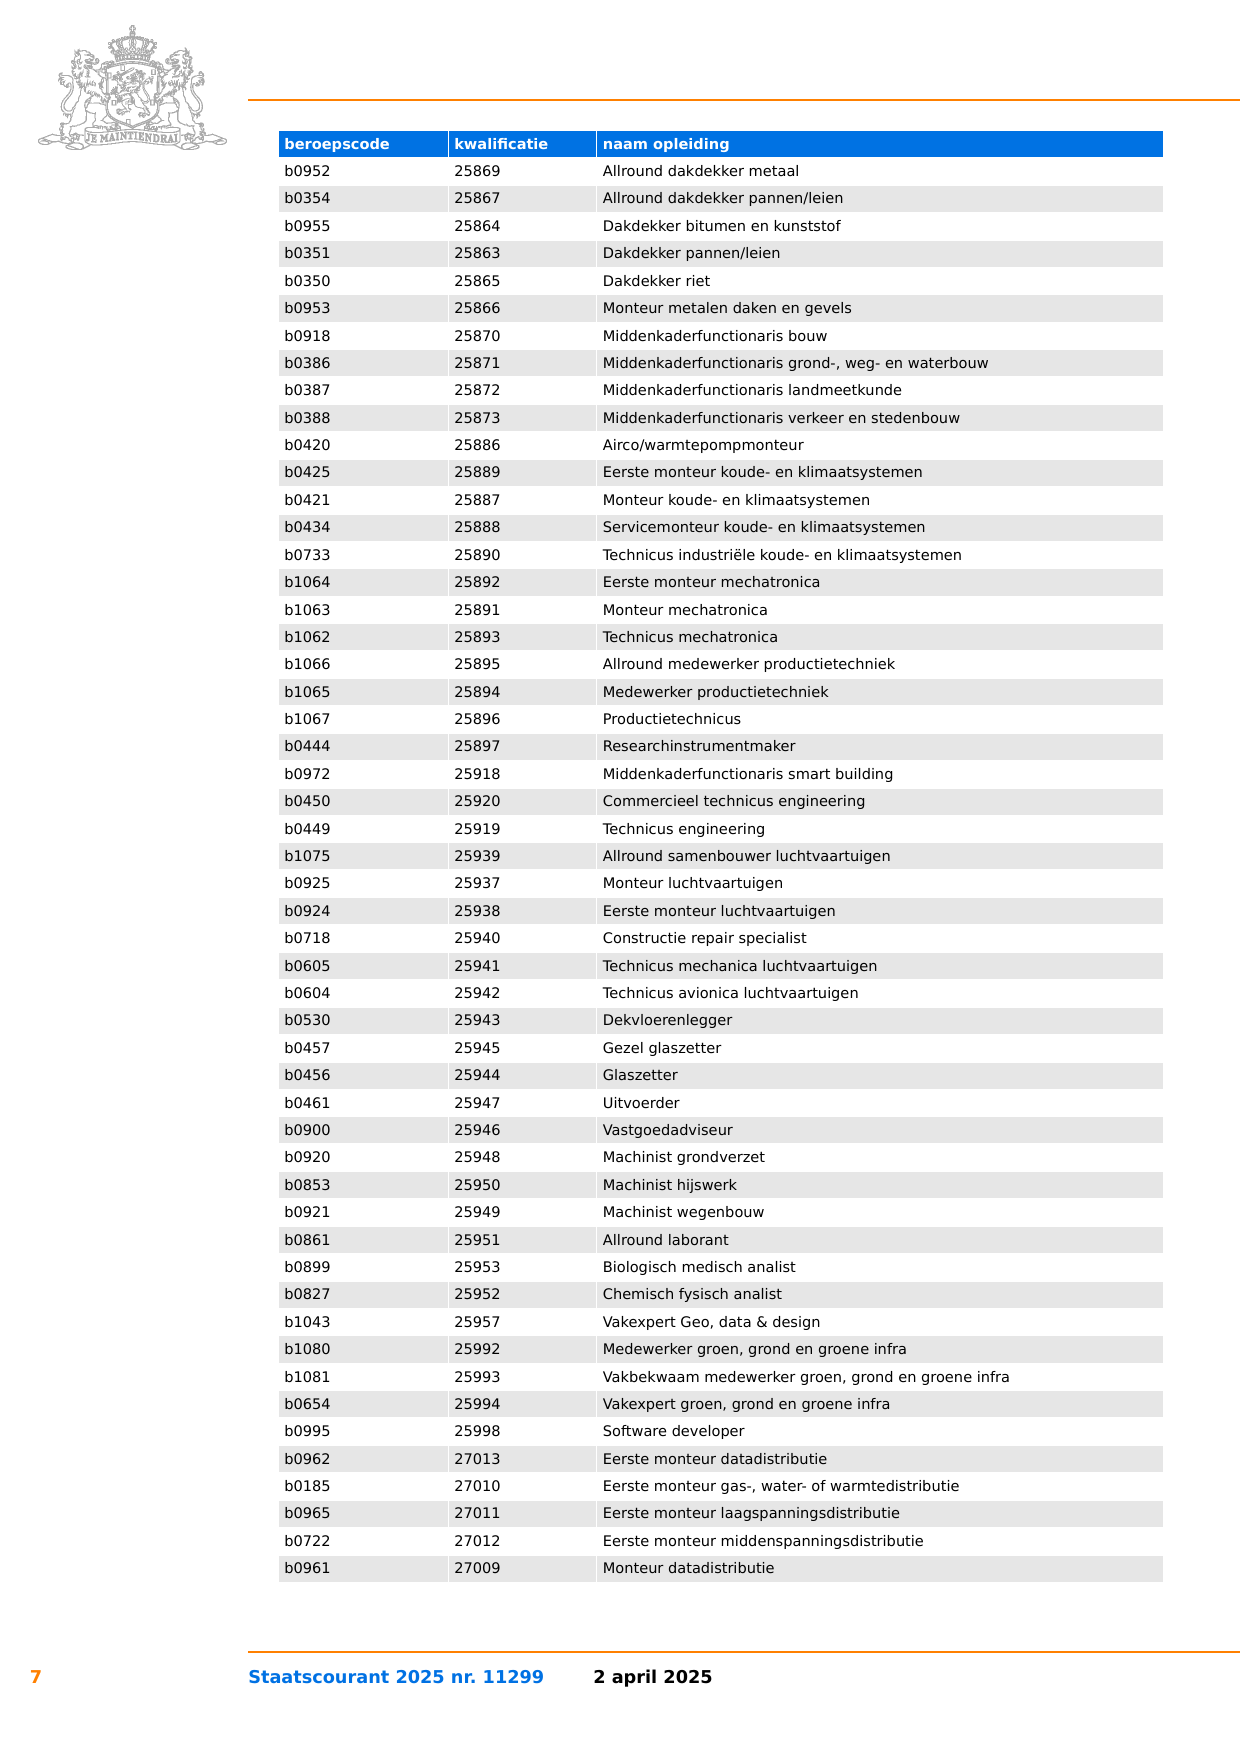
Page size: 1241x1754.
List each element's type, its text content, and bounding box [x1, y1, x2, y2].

table_cell Glaszetter [597, 1063, 1163, 1089]
table_cell 25951 [449, 1227, 596, 1253]
table_cell Dakdekker riet [597, 268, 1163, 294]
table_cell b0449 [279, 816, 448, 842]
table_header beroepscode [279, 131, 448, 157]
table_cell b0450 [279, 789, 448, 815]
table_cell b0952 [279, 158, 448, 185]
table_cell 25895 [449, 651, 596, 678]
table_cell Chemisch fysisch analist [597, 1282, 1163, 1308]
table_cell 25939 [449, 843, 596, 869]
table_cell 25864 [449, 213, 596, 239]
table_cell b0387 [279, 378, 448, 404]
table_cell b0861 [279, 1227, 448, 1253]
table_cell b1062 [279, 624, 448, 650]
table_cell 25873 [449, 405, 596, 431]
table_cell 25945 [449, 1035, 596, 1061]
table_cell Constructie repair specialist [597, 925, 1163, 952]
table_cell 25920 [449, 789, 596, 815]
table_cell b0421 [279, 487, 448, 513]
table_cell Middenkaderfunctionaris smart building [597, 761, 1163, 787]
table_cell b0955 [279, 213, 448, 239]
table_cell Airco/warmtepompmonteur [597, 432, 1163, 459]
table_cell 25896 [449, 706, 596, 733]
table_cell 25998 [449, 1419, 596, 1445]
table_cell 25893 [449, 624, 596, 650]
table_cell Eerste monteur laagspanningsdistributie [597, 1501, 1163, 1527]
table_cell Gezel glaszetter [597, 1035, 1163, 1061]
table_cell b0351 [279, 241, 448, 267]
table_cell Productietechnicus [597, 706, 1163, 733]
table_cell Technicus avionica luchtvaartuigen [597, 980, 1163, 1007]
table_cell b0530 [279, 1008, 448, 1034]
table_cell b0918 [279, 323, 448, 349]
table_cell Biologisch medisch analist [597, 1254, 1163, 1281]
table_cell 25889 [449, 460, 596, 486]
table_cell 25870 [449, 323, 596, 349]
table_cell Medewerker groen, grond en groene infra [597, 1336, 1163, 1363]
table_cell Monteur mechatronica [597, 597, 1163, 623]
table_cell 25886 [449, 432, 596, 459]
table_header kwalificatie [449, 131, 596, 157]
table_cell b0605 [279, 953, 448, 979]
table_cell 25867 [449, 186, 596, 212]
table_cell Technicus mechanica luchtvaartuigen [597, 953, 1163, 979]
table_cell b0388 [279, 405, 448, 431]
table_cell b0350 [279, 268, 448, 294]
table_cell 25866 [449, 295, 596, 322]
picture [38, 25, 227, 150]
table_cell Dakdekker bitumen en kunststof [597, 213, 1163, 239]
table_cell b0604 [279, 980, 448, 1007]
table_cell Eerste monteur mechatronica [597, 569, 1163, 596]
table_cell 25937 [449, 871, 596, 897]
table_cell 25894 [449, 679, 596, 705]
table_cell b1065 [279, 679, 448, 705]
table_cell Middenkaderfunctionaris bouw [597, 323, 1163, 349]
table_cell Technicus mechatronica [597, 624, 1163, 650]
table_cell 27011 [449, 1501, 596, 1527]
table_cell Allround medewerker productietechniek [597, 651, 1163, 678]
table_cell 25993 [449, 1364, 596, 1390]
table_cell b0425 [279, 460, 448, 486]
table_cell 25942 [449, 980, 596, 1007]
table_cell b0924 [279, 898, 448, 924]
table_cell 25944 [449, 1063, 596, 1089]
table_header naam opleiding [597, 131, 1163, 157]
table_cell Technicus engineering [597, 816, 1163, 842]
table_cell Monteur datadistributie [597, 1556, 1163, 1582]
table_cell b1063 [279, 597, 448, 623]
table_cell Dakdekker pannen/leien [597, 241, 1163, 267]
table_cell Vastgoedadviseur [597, 1117, 1163, 1143]
table_cell b0654 [279, 1391, 448, 1417]
table_cell b1066 [279, 651, 448, 678]
table_cell Allround samenbouwer luchtvaartuigen [597, 843, 1163, 869]
table_cell 25943 [449, 1008, 596, 1034]
table_cell Vakexpert groen, grond en groene infra [597, 1391, 1163, 1417]
table_cell 27010 [449, 1473, 596, 1500]
table_cell b0853 [279, 1172, 448, 1198]
table_cell Dekvloerenlegger [597, 1008, 1163, 1034]
table_cell 25938 [449, 898, 596, 924]
table_cell b0953 [279, 295, 448, 322]
table_cell Eerste monteur datadistributie [597, 1446, 1163, 1472]
table_cell b0827 [279, 1282, 448, 1308]
table_cell Eerste monteur luchtvaartuigen [597, 898, 1163, 924]
table_cell 25994 [449, 1391, 596, 1417]
table_cell b0733 [279, 542, 448, 568]
table_cell b0456 [279, 1063, 448, 1089]
table_cell b0995 [279, 1419, 448, 1445]
table_cell b0434 [279, 515, 448, 541]
table_cell Researchinstrumentmaker [597, 734, 1163, 760]
table_cell 25940 [449, 925, 596, 952]
table_cell Monteur koude- en klimaatsystemen [597, 487, 1163, 513]
table_cell Monteur metalen daken en gevels [597, 295, 1163, 322]
table_cell 25918 [449, 761, 596, 787]
table_cell 25865 [449, 268, 596, 294]
table_cell 25872 [449, 378, 596, 404]
table_cell b0722 [279, 1528, 448, 1554]
table_cell Monteur luchtvaartuigen [597, 871, 1163, 897]
table_cell Allround laborant [597, 1227, 1163, 1253]
table_cell 27009 [449, 1556, 596, 1582]
table_cell Servicemonteur koude- en klimaatsystemen [597, 515, 1163, 541]
table_cell 25949 [449, 1199, 596, 1226]
table_cell Machinist hijswerk [597, 1172, 1163, 1198]
table_cell 25952 [449, 1282, 596, 1308]
table_cell Allround dakdekker metaal [597, 158, 1163, 185]
table_cell 25892 [449, 569, 596, 596]
table_cell b1064 [279, 569, 448, 596]
table_cell b0961 [279, 1556, 448, 1582]
table_cell 27013 [449, 1446, 596, 1472]
table_cell Uitvoerder [597, 1090, 1163, 1116]
table_cell 25948 [449, 1145, 596, 1171]
table_cell b1043 [279, 1309, 448, 1335]
table_cell Technicus industriële koude- en klimaatsystemen [597, 542, 1163, 568]
table_cell Eerste monteur koude- en klimaatsystemen [597, 460, 1163, 486]
table_cell 25953 [449, 1254, 596, 1281]
table_cell 25897 [449, 734, 596, 760]
table_cell 25947 [449, 1090, 596, 1116]
table_cell b0921 [279, 1199, 448, 1226]
table_cell b1067 [279, 706, 448, 733]
table_cell b0461 [279, 1090, 448, 1116]
table_cell b0185 [279, 1473, 448, 1500]
table_cell b0420 [279, 432, 448, 459]
table_cell 25946 [449, 1117, 596, 1143]
table_cell Vakexpert Geo, data & design [597, 1309, 1163, 1335]
table_cell b0962 [279, 1446, 448, 1472]
table_cell b0718 [279, 925, 448, 952]
table_cell b0457 [279, 1035, 448, 1061]
table_cell 25888 [449, 515, 596, 541]
table_cell b0900 [279, 1117, 448, 1143]
table_cell 25871 [449, 350, 596, 376]
table_cell b1075 [279, 843, 448, 869]
table_cell 27012 [449, 1528, 596, 1554]
table_cell b0354 [279, 186, 448, 212]
table_cell b0925 [279, 871, 448, 897]
table_cell Machinist wegenbouw [597, 1199, 1163, 1226]
table_cell b0386 [279, 350, 448, 376]
table_cell b1081 [279, 1364, 448, 1390]
table_cell 25863 [449, 241, 596, 267]
table_cell 25887 [449, 487, 596, 513]
table_cell Middenkaderfunctionaris grond-, weg- en waterbouw [597, 350, 1163, 376]
table_cell Middenkaderfunctionaris landmeetkunde [597, 378, 1163, 404]
table_cell Commercieel technicus engineering [597, 789, 1163, 815]
table_cell 25869 [449, 158, 596, 185]
table_cell Software developer [597, 1419, 1163, 1445]
table_cell b0972 [279, 761, 448, 787]
table_cell b0899 [279, 1254, 448, 1281]
table_cell 25950 [449, 1172, 596, 1198]
table_cell Medewerker productietechniek [597, 679, 1163, 705]
table_cell Allround dakdekker pannen/leien [597, 186, 1163, 212]
table_cell b0965 [279, 1501, 448, 1527]
table_cell 25992 [449, 1336, 596, 1363]
table_cell Eerste monteur middenspanningsdistributie [597, 1528, 1163, 1554]
table_cell b1080 [279, 1336, 448, 1363]
table_cell 25919 [449, 816, 596, 842]
table_cell b0920 [279, 1145, 448, 1171]
table_cell Middenkaderfunctionaris verkeer en stedenbouw [597, 405, 1163, 431]
table_cell 25890 [449, 542, 596, 568]
table_cell Vakbekwaam medewerker groen, grond en groene infra [597, 1364, 1163, 1390]
table_cell Eerste monteur gas-, water- of warmtedistributie [597, 1473, 1163, 1500]
table_cell 25957 [449, 1309, 596, 1335]
table_cell 25891 [449, 597, 596, 623]
table_cell 25941 [449, 953, 596, 979]
table_cell b0444 [279, 734, 448, 760]
table_cell Machinist grondverzet [597, 1145, 1163, 1171]
